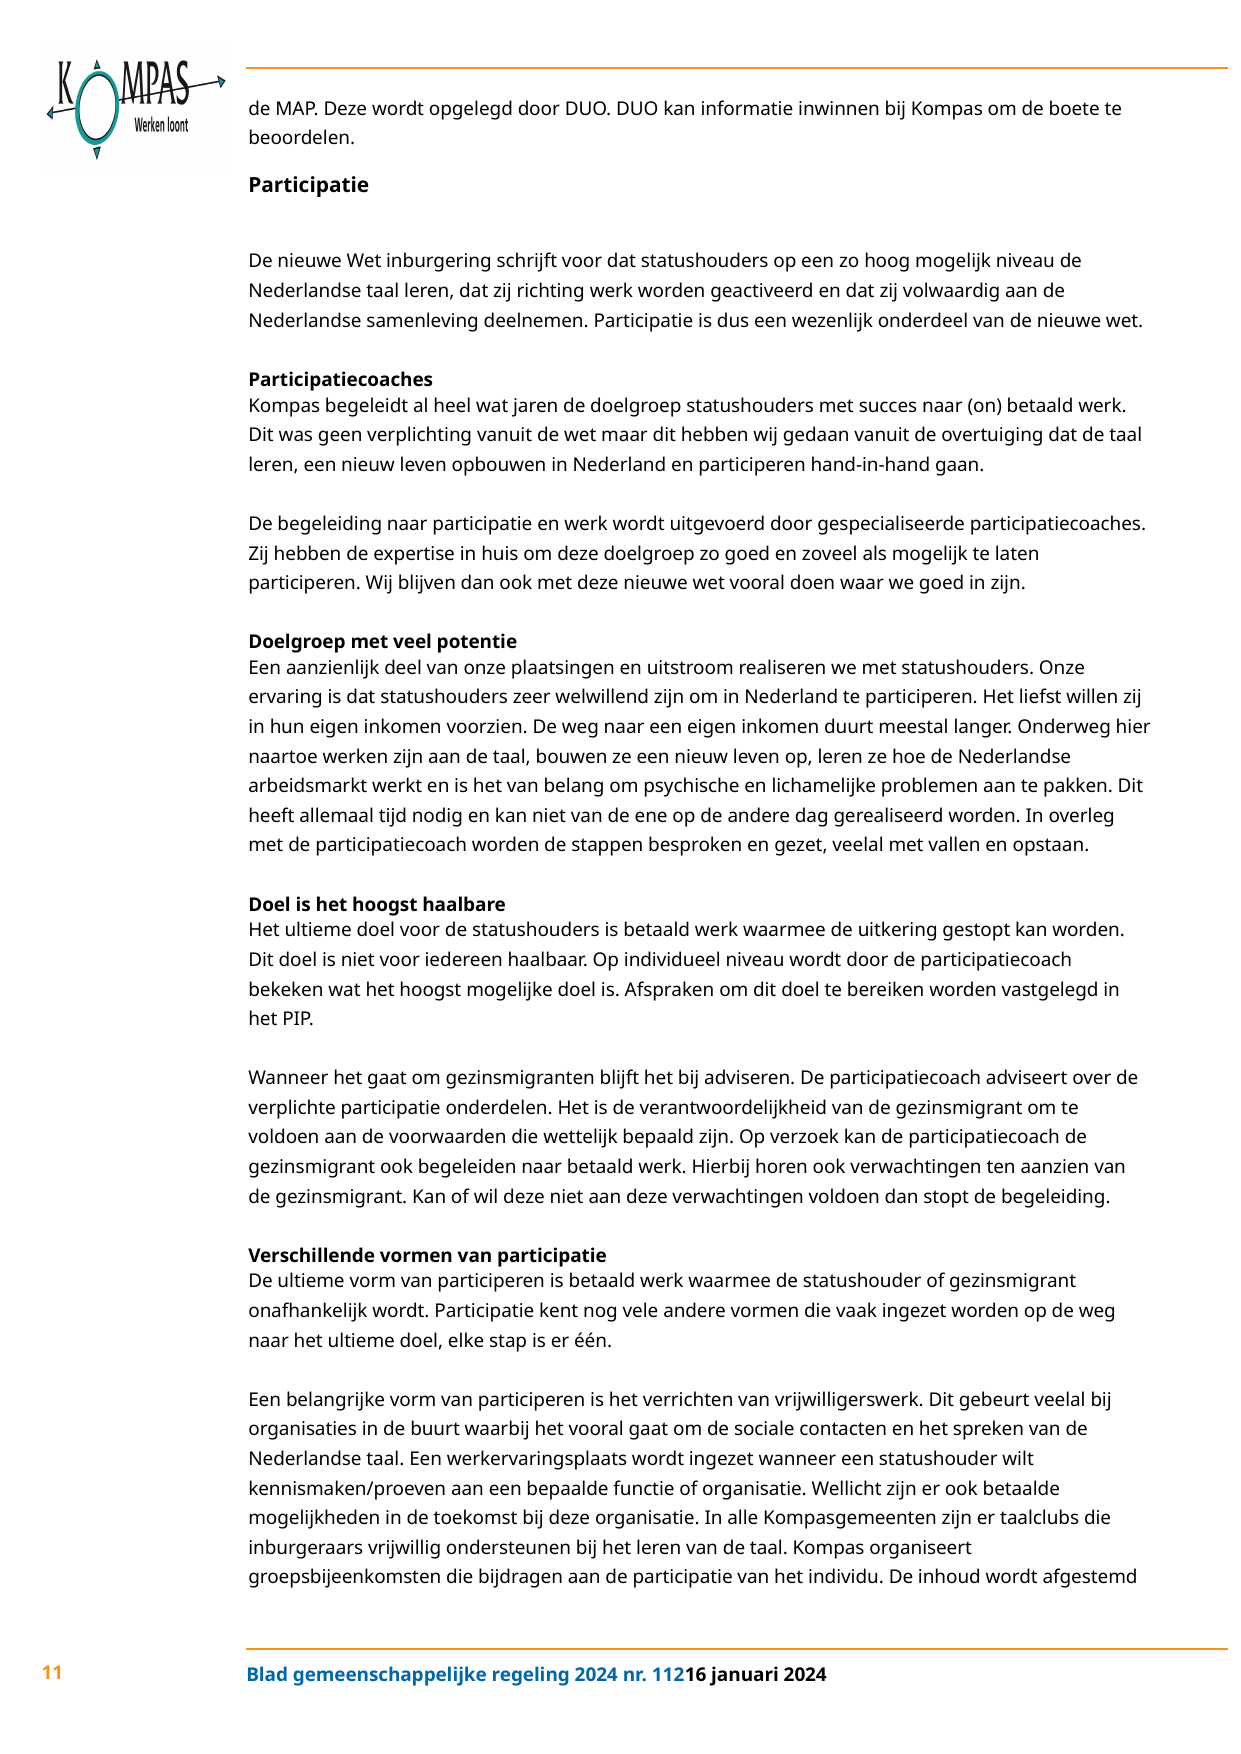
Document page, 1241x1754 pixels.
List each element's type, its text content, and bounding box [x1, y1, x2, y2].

text Verschillende vormen van participatie [248, 1242, 1152, 1268]
text Wanneer het gaat om gezinsmigranten blijft het bij adviseren. De participatiecoach adviseert over de verplichte participatie onderdelen. Het is de verantwoordelijkheid van de gezinsmigrant om te voldoen aan de voorwaarden die wettelijk bepaald zijn. Op verzoek kan de participatiecoach de gezinsmigrant ook begeleiden naar betaald werk. Hierbij horen ook verwachtingen ten aanzien van de gezinsmigrant. Kan of wil deze niet aan deze verwachtingen voldoen dan stopt de begeleiding. [248, 1064, 1152, 1208]
text Een belangrijke vorm van participeren is het verrichten van vrijwilligerswerk. Dit gebeurt veelal bij organisaties in de buurt waarbij het vooral gaat om de sociale contacten en het spreken van de Nederlandse taal. Een werkervaringsplaats wordt ingezet wanneer een statushouder wilt kennismaken/proeven aan een bepaalde functie of organisatie. Wellicht zijn er ook betaalde mogelijkheden in de toekomst bij deze organisatie. In alle Kompasgemeenten zijn er taalclubs die inburgeraars vrijwillig ondersteunen bij het leren van de taal. Kompas organiseert groepsbijeenkomsten die bijdragen aan de participatie van het individu. De inhoud wordt afgestemd [248, 1386, 1152, 1589]
text De ultieme vorm van participeren is betaald werk waarmee de statushouder of gezinsmigrant onafhankelijk wordt. Participatie kent nog vele andere vormen die vaak ingezet worden op de weg naar het ultieme doel, elke stap is er één. [248, 1268, 1152, 1353]
picture [41, 47, 231, 172]
text De nieuwe Wet inburgering schrijft voor dat statushouders op een zo hoog mogelijk niveau de Nederlandse taal leren, dat zij richting werk worden geactiveerd en dat zij volwaardig aan de Nederlandse samenleving deelnemen. Participatie is dus een wezenlijk onderdeel van de nieuwe wet. [248, 248, 1152, 333]
text Participatie [248, 170, 1152, 198]
text Participatiecoaches [248, 366, 1152, 392]
text Een aanzienlijk deel van onze plaatsingen en uitstroom realiseren we met statushouders. Onze ervaring is dat statushouders zeer welwillend zijn om in Nederland te participeren. Het liefst willen zij in hun eigen inkomen voorzien. De weg naar een eigen inkomen duurt meestal langer. Onderweg hier naartoe werken zijn aan de taal, bouwen ze een nieuw leven op, leren ze hoe de Nederlandse arbeidsmarkt werkt en is het van belang om psychische en lichamelijke problemen aan te pakken. Dit heeft allemaal tijd nodig en kan niet van de ene op de andere dag gerealiseerd worden. In overleg met de participatiecoach worden de stappen besproken en gezet, veelal met vallen en opstaan. [248, 654, 1152, 857]
text Het ultieme doel voor de statushouders is betaald werk waarmee de uitkering gestopt kan worden. Dit doel is niet voor iedereen haalbaar. Op individueel niveau wordt door de participatiecoach bekeken wat het hoogst mogelijke doel is. Afspraken om dit doel te bereiken worden vastgelegd in het PIP. [248, 917, 1152, 1031]
text de MAP. Deze wordt opgelegd door DUO. DUO kan informatie inwinnen bij Kompas om de boete te beoordelen. [248, 95, 1152, 150]
text Kompas begeleidt al heel wat jaren de doelgroep statushouders met succes naar (on) betaald werk. Dit was geen verplichting vanuit de wet maar dit hebben wij gedaan vanuit de overtuiging dat de taal leren, een nieuw leven opbouwen in Nederland en participeren hand-in-hand gaan. [248, 392, 1152, 477]
text De begeleiding naar participatie en werk wordt uitgevoerd door gespecialiseerde participatiecoaches. Zij hebben de expertise in huis om deze doelgroep zo goed en zoveel als mogelijk te laten participeren. Wij blijven dan ook met deze nieuwe wet vooral doen waar we goed in zijn. [248, 510, 1152, 595]
text Doelgroep met veel potentie [248, 628, 1152, 654]
text Doel is het hoogst haalbare [248, 891, 1152, 917]
